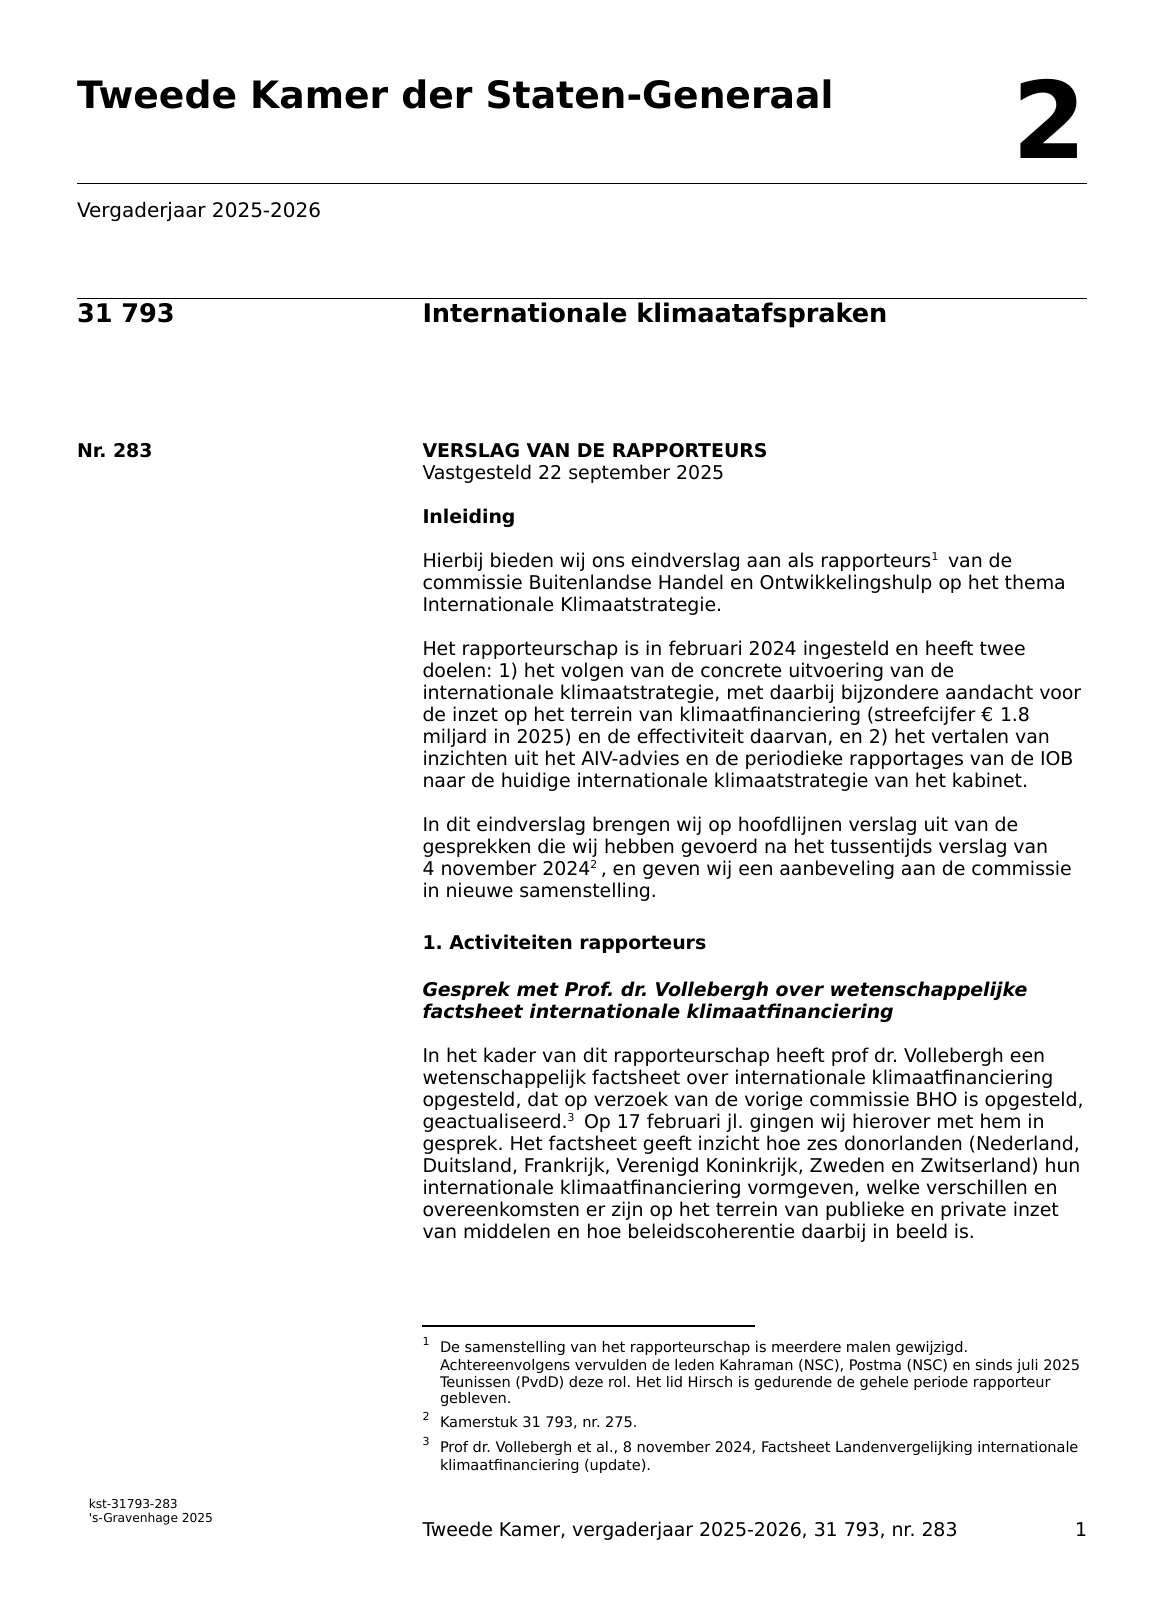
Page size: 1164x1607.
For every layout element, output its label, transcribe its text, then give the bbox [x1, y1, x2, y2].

text Het rapporteurschap is in februari 2024 ingesteld en heeft twee doelen: 1) het volgen van de concrete uitvoering van de internationale klimaatstrategie, met daarbij bijzondere aandacht voor de inzet op het terrein van klimaatfinanciering (streefcijfer € 1.8 miljard in 2025) en de effectiviteit daarvan, en 2) het vertalen van inzichten uit het AIV-advies en de periodieke rapportages van de IOB naar de huidige internationale klimaatstrategie van het kabinet. [422, 638, 1087, 792]
text Prof dr. Vollebergh et al., 8 november 2024, Factsheet Landenvergelijking internationale klimaatfinanciering (update). [422, 1435, 1087, 1474]
text In het kader van dit rapporteurschap heeft prof dr. Vollebergh een wetenschappelijk factsheet over internationale klimaatfinanciering opgesteld, dat op verzoek van de vorige commissie BHO is opgesteld, geactualiseerd. Op 17 februari jl. gingen wij hierover met hem in gesprek. Het factsheet geeft inzicht hoe zes donorlanden (Nederland, Duitsland, Frankrijk, Verenigd Koninkrijk, Zweden en Zwitserland) hun internationale klimaatfinanciering vormgeven, welke verschillen en overeenkomsten er zijn op het terrein van publieke en private inzet van middelen en hoe beleidscoherentie daarbij in beeld is. [422, 1045, 1087, 1243]
text 's-Gravenhage 2025 [88, 1511, 323, 1525]
text In dit eindverslag brengen wij op hoofdlijnen verslag uit van de gesprekken die wij hebben gevoerd na het tussentijds verslag van 4 november 2024, en geven wij een aanbeveling aan de commissie in nieuwe samenstelling. [422, 814, 1087, 902]
text Kamerstuk 31 793, nr. 275. [422, 1410, 1087, 1432]
text Vastgesteld 22 september 2025 [422, 462, 1087, 484]
subtitle 31 793 Internationale klimaatafspraken [77, 299, 1087, 329]
table_header 2 [886, 59, 1087, 183]
text Hierbij bieden wij ons eindverslag aan als rapporteurs van de commissie Buitenlandse Handel en Ontwikkelingshulp op het thema Internationale Klimaatstrategie. [422, 550, 1087, 616]
subtitle Gesprek met Prof. dr. Vollebergh over wetenschappelijke factsheet internationale klimaatfinanciering [422, 979, 1087, 1023]
subtitle Nr. 283 VERSLAG VAN DE RAPPORTEURS [77, 440, 1087, 462]
table_header Tweede Kamer der Staten-Generaal [77, 59, 886, 183]
subtitle Inleiding [422, 506, 1087, 528]
table_cell Vergaderjaar 2025-2026 [77, 184, 1087, 298]
text De samenstelling van het rapporteurschap is meerdere malen gewijzigd. Achtereenvolgens vervulden de leden Kahraman (NSC), Postma (NSC) en sinds juli 2025 Teunissen (PvdD) deze rol. Het lid Hirsch is gedurende de gehele periode rapporteur gebleven. [422, 1335, 1087, 1407]
subtitle 1. Activiteiten rapporteurs [422, 932, 1087, 954]
text kst-31793-283 [88, 1497, 323, 1511]
